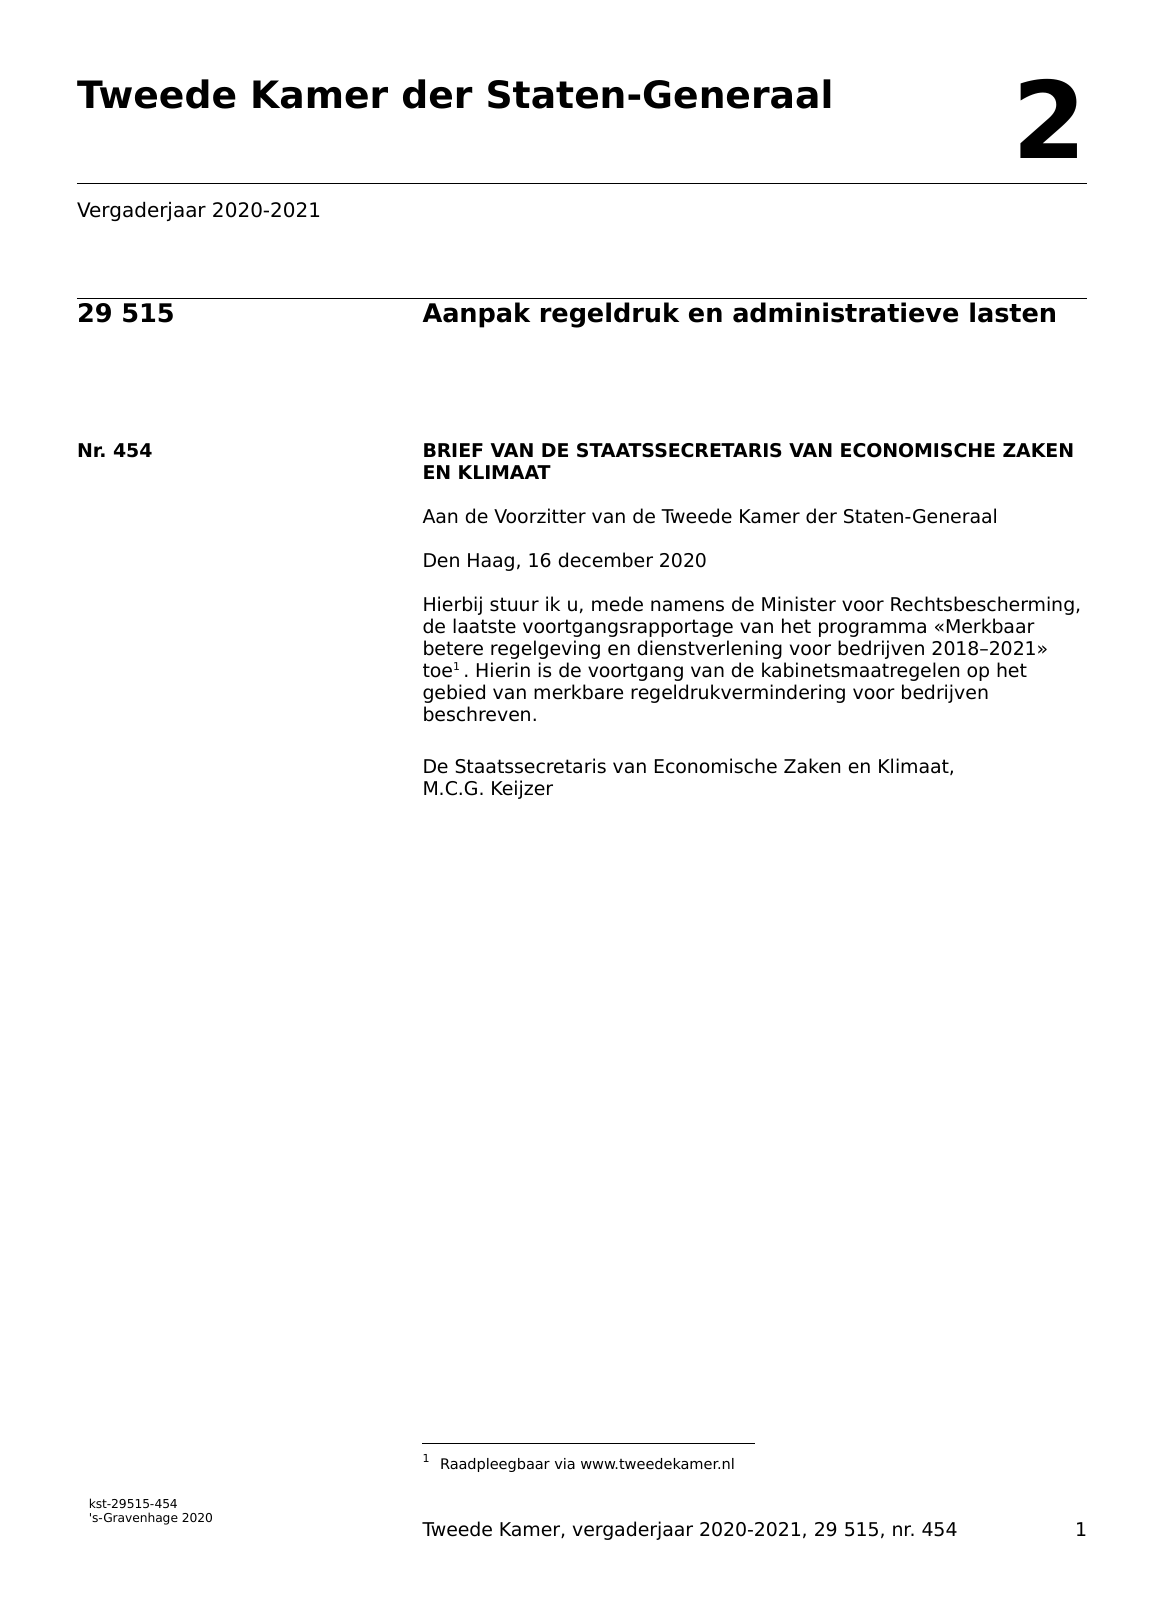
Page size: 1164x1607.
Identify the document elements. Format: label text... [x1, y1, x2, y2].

text Raadpleegbaar via www.tweedekamer.nl [422, 1452, 1087, 1474]
text Hierbij stuur ik u, mede namens de Minister voor Rechtsbescherming, de laatste voortgangsrapportage van het programma «Merkbaar betere regelgeving en dienstverlening voor bedrijven 2018–2021» toe. Hierin is de voortgang van de kabinetsmaatregelen op het gebied van merkbare regeldrukvermindering voor bedrijven beschreven. [422, 594, 1087, 726]
text Aan de Voorzitter van de Tweede Kamer der Staten-Generaal [422, 506, 1087, 528]
text Den Haag, 16 december 2020 [422, 550, 1087, 572]
table_cell Vergaderjaar 2020-2021 [77, 184, 1087, 298]
table_header 2 [886, 59, 1087, 183]
text De Staatssecretaris van Economische Zaken en Klimaat, M.C.G. Keijzer [422, 756, 1087, 800]
table_header Tweede Kamer der Staten-Generaal [77, 59, 886, 183]
text 's-Gravenhage 2020 [88, 1511, 323, 1525]
subtitle 29 515 Aanpak regeldruk en administratieve lasten [77, 299, 1087, 329]
subtitle Nr. 454 BRIEF VAN DE STAATSSECRETARIS VAN ECONOMISCHE ZAKEN EN KLIMAAT [77, 440, 1087, 484]
text kst-29515-454 [88, 1497, 323, 1511]
